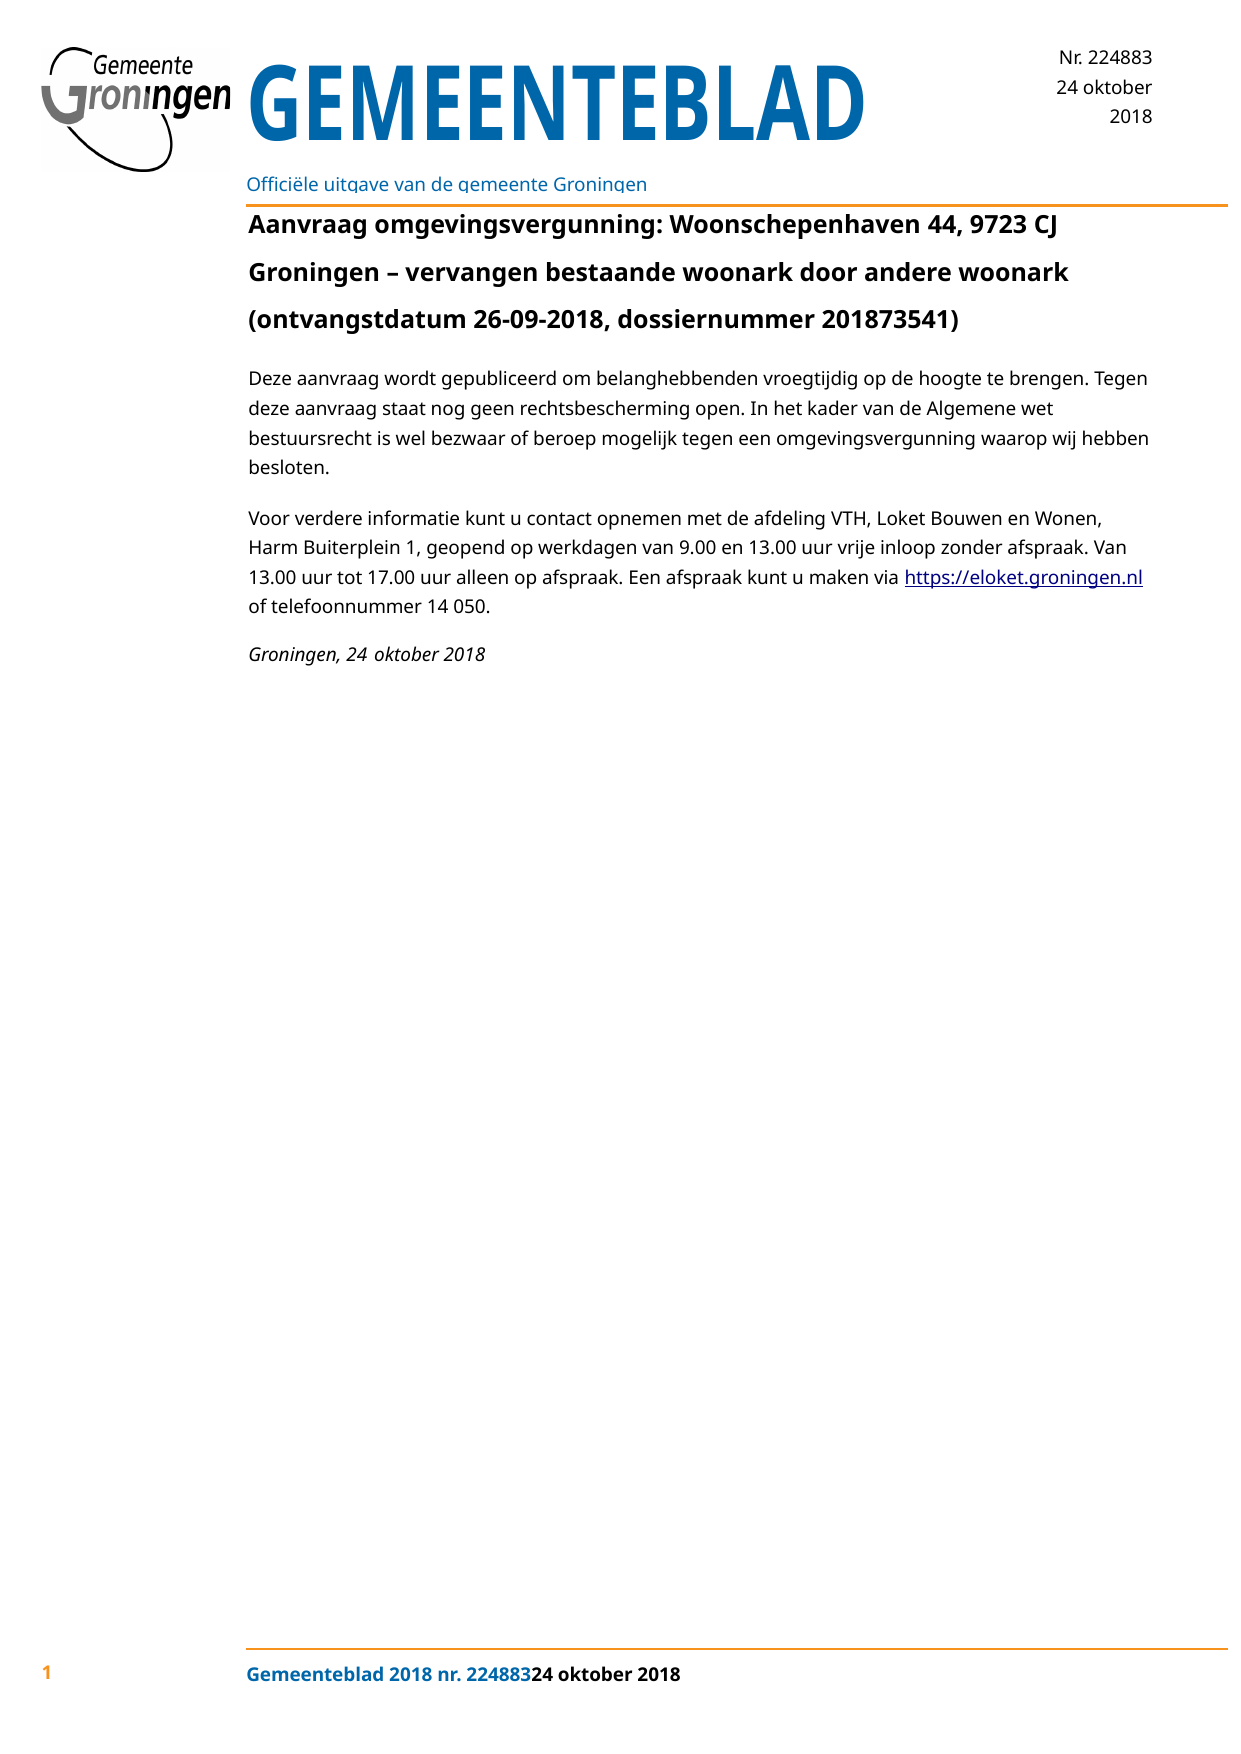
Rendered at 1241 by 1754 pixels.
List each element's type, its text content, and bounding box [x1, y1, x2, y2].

picture [41, 47, 231, 172]
text Voor verdere informatie kunt u contact opnemen met de afdeling VTH, Loket Bouwen en Wonen, Harm Buiterplein 1, geopend op werkdagen van 9.00 en 13.00 uur vrije inloop zonder afspraak. Van 13.00 uur tot 17.00 uur alleen op afspraak. Een afspraak kunt u maken via https://eloket.groningen.nl of telefoonnummer 14 050. [248, 505, 1152, 619]
text Aanvraag omgevingsvergunning: Woonschepenhaven 44, 9723 CJ Groningen – vervangen bestaande woonark door andere woonark (ontvangstdatum 26-09-2018, dossiernummer 201873541) [248, 207, 1152, 336]
text Deze aanvraag wordt gepubliceerd om belanghebbenden vroegtijdig op de hoogte te brengen. Tegen deze aanvraag staat nog geen rechtsbescherming open. In het kader van de Algemene wet bestuursrecht is wel bezwaar of beroep mogelijk tegen een omgevingsvergunning waarop wij hebben besloten. [248, 366, 1152, 480]
text Groningen, 24 oktober 2018 [248, 641, 1152, 667]
